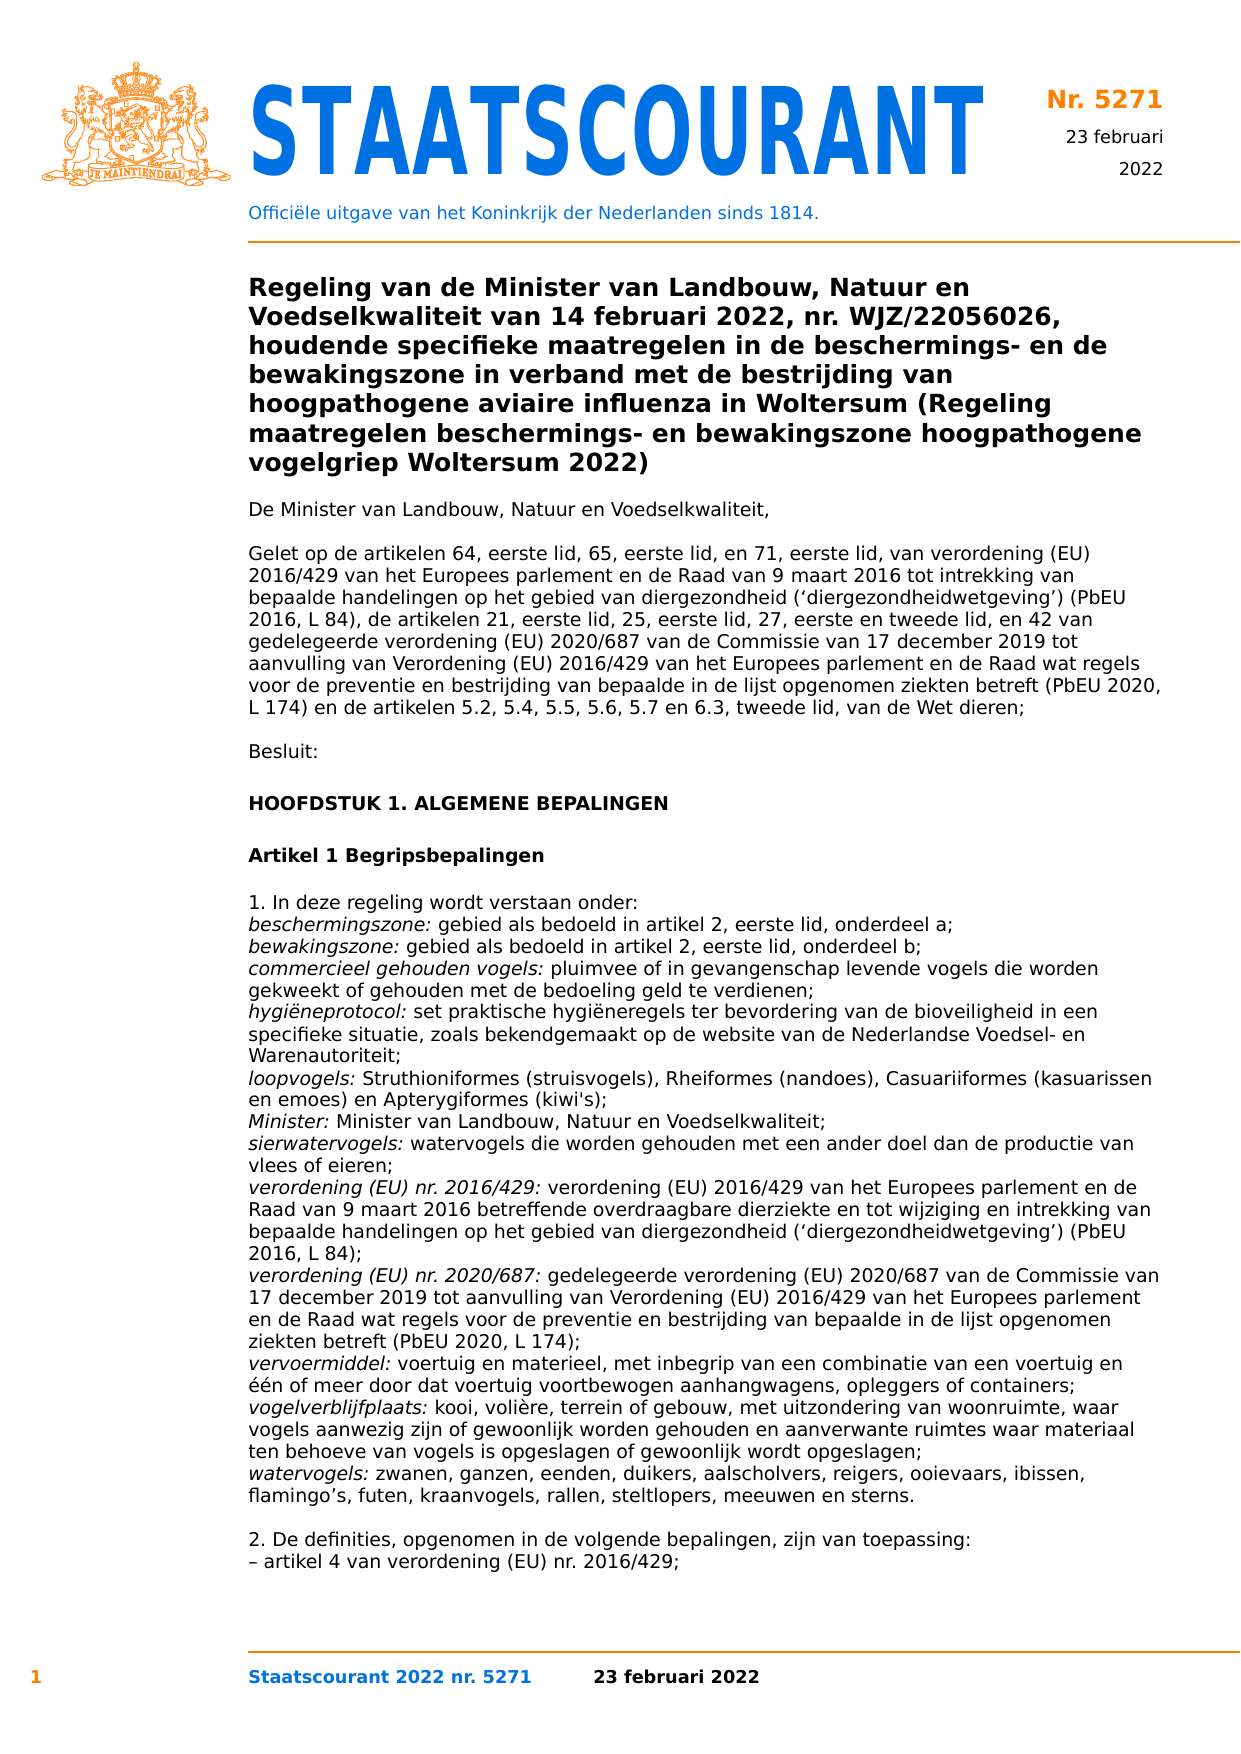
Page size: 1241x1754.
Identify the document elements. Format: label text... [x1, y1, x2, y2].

text verordening (EU) nr. 2016/429: verordening (EU) 2016/429 van het Europees parlement en de Raad van 9 maart 2016 betreffende overdraagbare dierziekte en tot wijziging en intrekking van bepaalde handelingen op het gebied van diergezondheid (‘diergezondheidwetgeving’) (PbEU 2016, L 84); [248, 1177, 1163, 1265]
picture [41, 62, 231, 186]
text De Minister van Landbouw, Natuur en Voedselkwaliteit, [248, 499, 1163, 521]
text verordening (EU) nr. 2020/687: gedelegeerde verordening (EU) 2020/687 van de Commissie van 17 december 2019 tot aanvulling van Verordening (EU) 2016/429 van het Europees parlement en de Raad wat regels voor de preventie en bestrijding van bepaalde in de lijst opgenomen ziekten betreft (PbEU 2020, L 174); [248, 1265, 1163, 1353]
table_header [25, 62, 248, 241]
table_cell Officiële uitgave van het Koninkrijk der Nederlanden sinds 1814. [248, 203, 1240, 241]
text 2. De definities, opgenomen in de volgende bepalingen, zijn van toepassing: [248, 1529, 1163, 1551]
text beschermingszone: gebied als bedoeld in artikel 2, eerste lid, onderdeel a; [248, 913, 1163, 936]
table_header STAATSCOURANT [248, 62, 998, 203]
subtitle HOOFDSTUK 1. ALGEMENE BEPALINGEN [248, 793, 1163, 814]
table_cell 2022 [998, 153, 1240, 203]
table_cell 23 februari [998, 121, 1240, 153]
text hygiëneprotocol: set praktische hygiëneregels ter bevordering van de bioveiligheid in een specifieke situatie, zoals bekendgemaakt op de website van de Nederlandse Voedsel- en Warenautoriteit; [248, 1001, 1163, 1067]
text watervogels: zwanen, ganzen, eenden, duikers, aalscholvers, reigers, ooievaars, ibissen, flamingo’s, futen, kraanvogels, rallen, steltlopers, meeuwen en sterns. [248, 1463, 1163, 1507]
text Besluit: [248, 741, 1163, 763]
text bewakingszone: gebied als bedoeld in artikel 2, eerste lid, onderdeel b; [248, 936, 1163, 957]
subtitle Artikel 1 Begripsbepalingen [248, 844, 1163, 867]
text vervoermiddel: voertuig en materieel, met inbegrip van een combinatie van een voertuig en één of meer door dat voertuig voortbewogen aanhangwagens, opleggers of containers; [248, 1353, 1163, 1397]
subtitle Regeling van de Minister van Landbouw, Natuur en Voedselkwaliteit van 14 februari 2022, nr. WJZ/22056026, houdende specifieke maatregelen in de beschermings- en de bewakingszone in verband met de bestrijding van hoogpathogene aviaire influenza in Woltersum (Regeling maatregelen beschermings- en bewakingszone hoogpathogene vogelgriep Woltersum 2022) [248, 273, 1163, 477]
text loopvogels: Struthioniformes (struisvogels), Rheiformes (nandoes), Casuariiformes (kasuarissen en emoes) en Apterygiformes (kiwi's); [248, 1067, 1163, 1111]
text vogelverblijfplaats: kooi, volière, terrein of gebouw, met uitzondering van woonruimte, waar vogels aanwezig zijn of gewoonlijk worden gehouden en aanverwante ruimtes waar materiaal ten behoeve van vogels is opgeslagen of gewoonlijk wordt opgeslagen; [248, 1397, 1163, 1463]
text – artikel 4 van verordening (EU) nr. 2016/429; [248, 1551, 1163, 1573]
text sierwatervogels: watervogels die worden gehouden met een ander doel dan de productie van vlees of eieren; [248, 1133, 1163, 1177]
text Gelet op de artikelen 64, eerste lid, 65, eerste lid, en 71, eerste lid, van verordening (EU) 2016/429 van het Europees parlement en de Raad van 9 maart 2016 tot intrekking van bepaalde handelingen op het gebied van diergezondheid (‘diergezondheidwetgeving’) (PbEU 2016, L 84), de artikelen 21, eerste lid, 25, eerste lid, 27, eerste en tweede lid, en 42 van gedelegeerde verordening (EU) 2020/687 van de Commissie van 17 december 2019 tot aanvulling van Verordening (EU) 2016/429 van het Europees parlement en de Raad wat regels voor de preventie en bestrijding van bepaalde in de lijst opgenomen ziekten betreft (PbEU 2020, L 174) en de artikelen 5.2, 5.4, 5.5, 5.6, 5.7 en 6.3, tweede lid, van de Wet dieren; [248, 543, 1163, 719]
table_header Nr. 5271 [998, 62, 1240, 121]
text commercieel gehouden vogels: pluimvee of in gevangenschap levende vogels die worden gekweekt of gehouden met de bedoeling geld te verdienen; [248, 957, 1163, 1001]
text Minister: Minister van Landbouw, Natuur en Voedselkwaliteit; [248, 1111, 1163, 1133]
text 1. In deze regeling wordt verstaan onder: [248, 892, 1163, 913]
